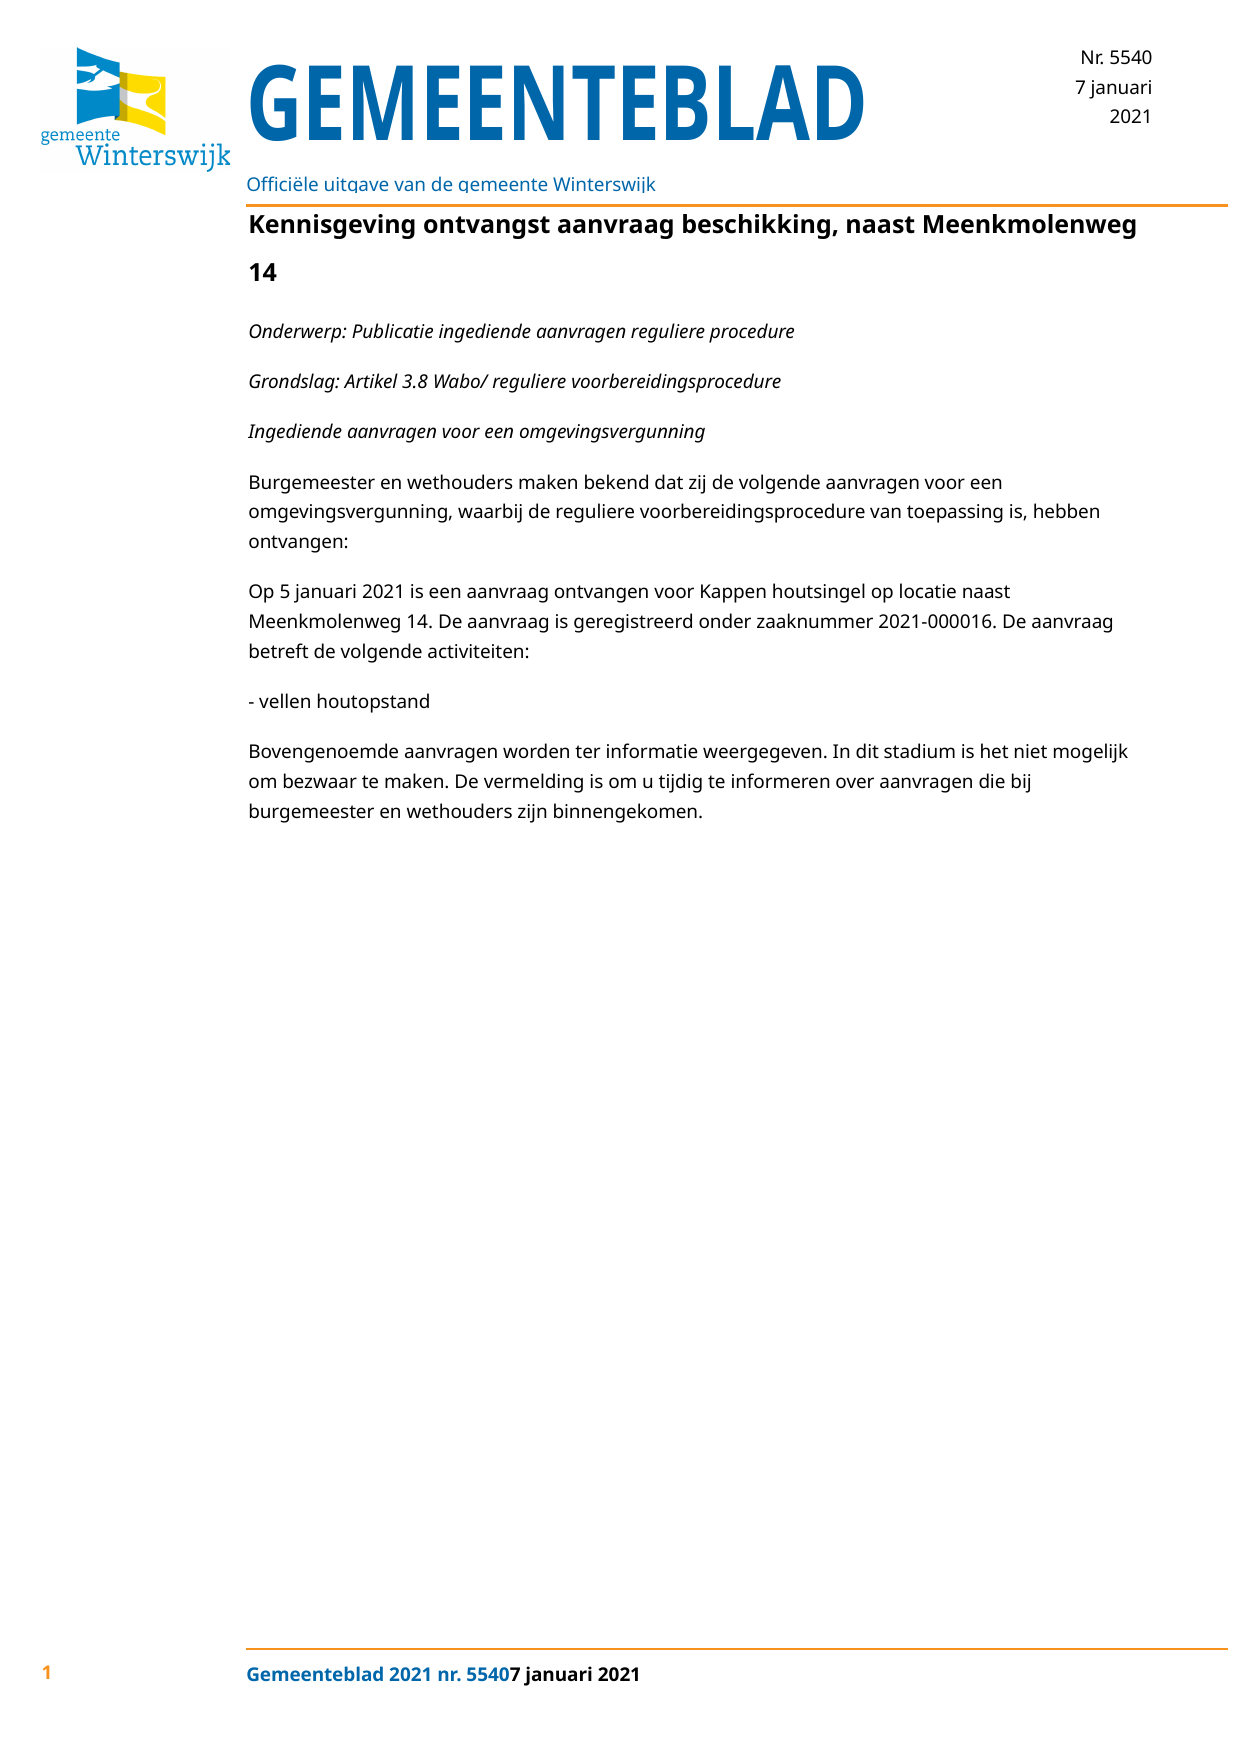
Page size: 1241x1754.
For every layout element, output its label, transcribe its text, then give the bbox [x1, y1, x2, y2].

text Kennisgeving ontvangst aanvraag beschikking, naast Meenkmolenweg 14 [248, 207, 1152, 288]
text Onderwerp: Publicatie ingediende aanvragen reguliere procedure [248, 318, 1152, 344]
text - vellen houtopstand [248, 688, 1152, 714]
text Grondslag: Artikel 3.8 Wabo/ reguliere voorbereidingsprocedure [248, 368, 1152, 394]
text Burgemeester en wethouders maken bekend dat zij de volgende aanvragen voor een omgevingsvergunning, waarbij de reguliere voorbereidingsprocedure van toepassing is, hebben ontvangen: [248, 469, 1152, 554]
picture [225, 153, 231, 162]
text Bovengenoemde aanvragen worden ter informatie weergegeven. In dit stadium is het niet mogelijk om bezwaar te maken. De vermelding is om u tijdig te informeren over aanvragen die bij burgemeester en wethouders zijn binnengekomen. [248, 739, 1152, 824]
picture [41, 47, 231, 172]
text Ingediende aanvragen voor een omgevingsvergunning [248, 419, 1152, 444]
text Op 5 januari 2021 is een aanvraag ontvangen voor Kappen houtsingel op locatie naast Meenkmolenweg 14. De aanvraag is geregistreerd onder zaaknummer 2021-000016. De aanvraag betreft de volgende activiteiten: [248, 579, 1152, 664]
